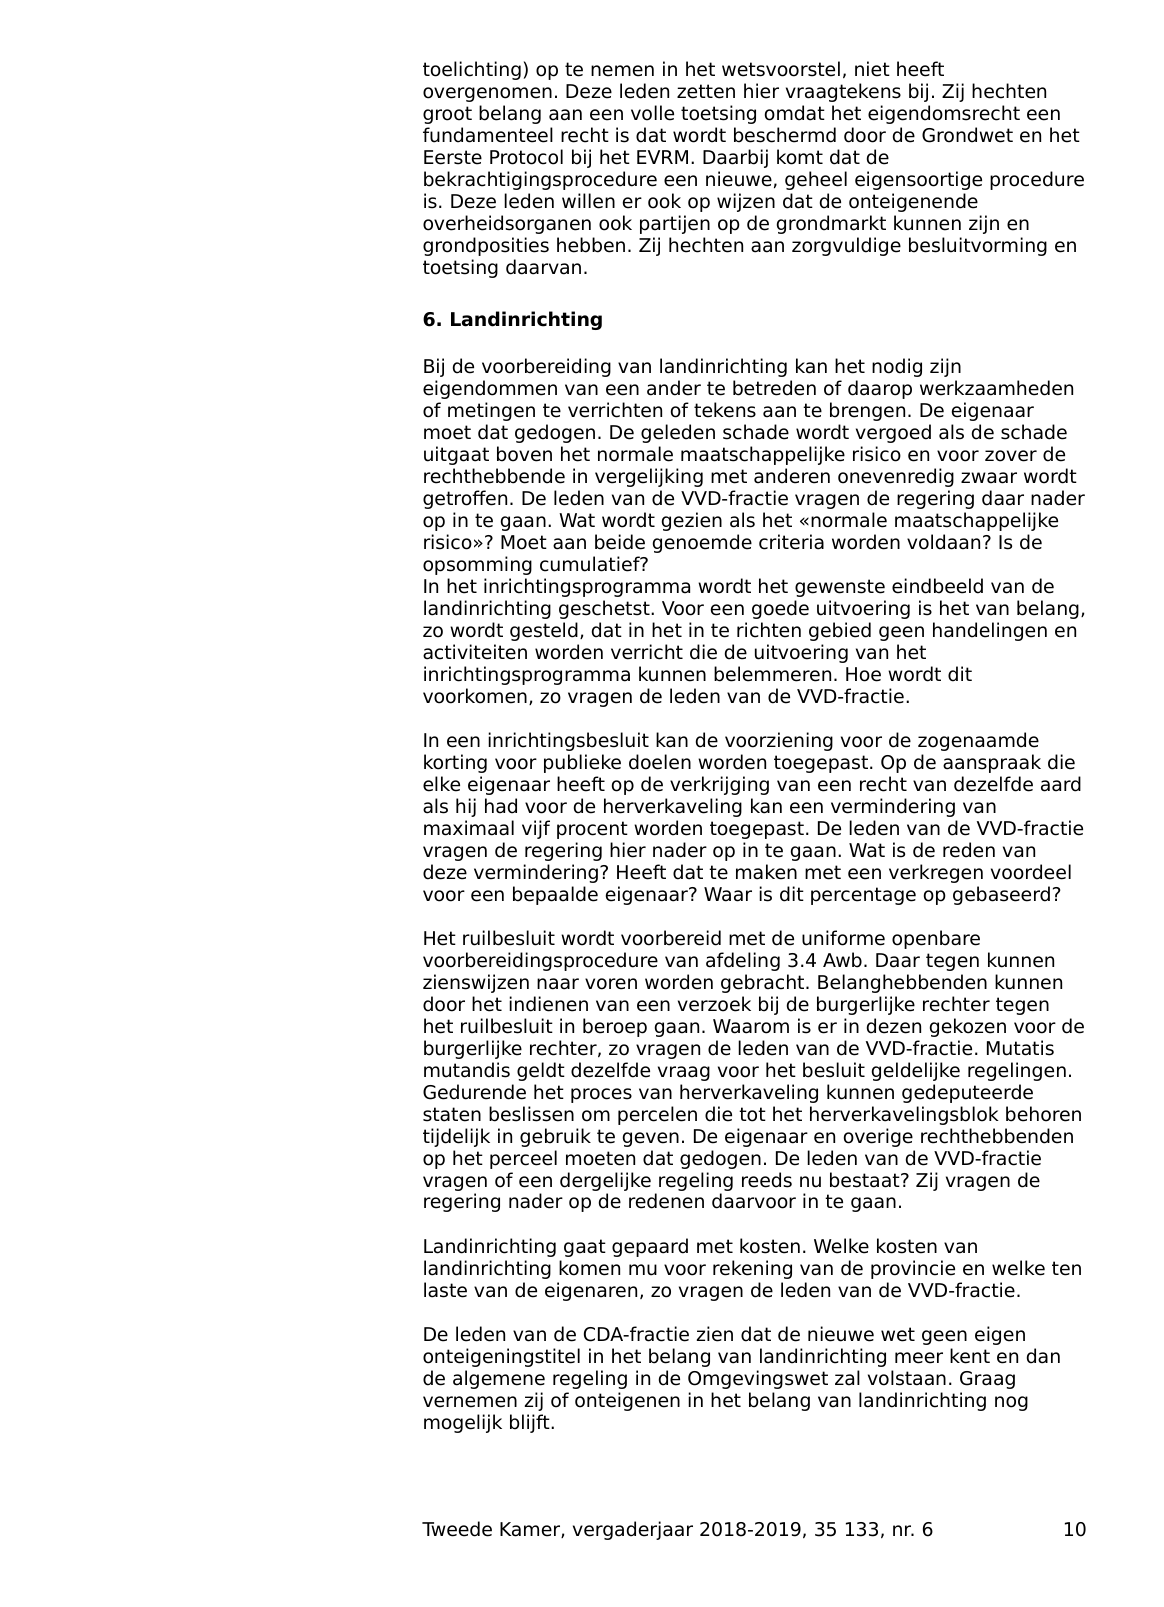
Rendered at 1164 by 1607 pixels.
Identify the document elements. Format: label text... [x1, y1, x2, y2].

text Gedurende het proces van herverkaveling kunnen gedeputeerde staten beslissen om percelen die tot het herverkavelingsblok behoren tijdelijk in gebruik te geven. De eigenaar en overige rechthebbenden op het perceel moeten dat gedogen. De leden van de VVD-fractie vragen of een dergelijke regeling reeds nu bestaat? Zij vragen de regering nader op de redenen daarvoor in te gaan. [422, 1082, 1087, 1213]
text In het inrichtingsprogramma wordt het gewenste eindbeeld van de landinrichting geschetst. Voor een goede uitvoering is het van belang, zo wordt gesteld, dat in het in te richten gebied geen handelingen en activiteiten worden verricht die de uitvoering van het inrichtingsprogramma kunnen belemmeren. Hoe wordt dit voorkomen, zo vragen de leden van de VVD-fractie. [422, 576, 1087, 707]
text Landinrichting gaat gepaard met kosten. Welke kosten van landinrichting komen mu voor rekening van de provincie en welke ten laste van de eigenaren, zo vragen de leden van de VVD-fractie. [422, 1236, 1087, 1302]
text Het ruilbesluit wordt voorbereid met de uniforme openbare voorbereidingsprocedure van afdeling 3.4 Awb. Daar tegen kunnen zienswijzen naar voren worden gebracht. Belanghebbenden kunnen door het indienen van een verzoek bij de burgerlijke rechter tegen het ruilbesluit in beroep gaan. Waarom is er in dezen gekozen voor de burgerlijke rechter, zo vragen de leden van de VVD-fractie. Mutatis mutandis geldt dezelfde vraag voor het besluit geldelijke regelingen. [422, 928, 1087, 1082]
text Bij de voorbereiding van landinrichting kan het nodig zijn eigendommen van een ander te betreden of daarop werkzaamheden of metingen te verrichten of tekens aan te brengen. De eigenaar moet dat gedogen. De geleden schade wordt vergoed als de schade uitgaat boven het normale maatschappelijke risico en voor zover de rechthebbende in vergelijking met anderen onevenredig zwaar wordt getroffen. De leden van de VVD-fractie vragen de regering daar nader op in te gaan. Wat wordt gezien als het «normale maatschappelijke risico»? Moet aan beide genoemde criteria worden voldaan? Is de opsomming cumulatief? [422, 356, 1087, 576]
subtitle 6. Landinrichting [422, 309, 1087, 331]
text toelichting) op te nemen in het wetsvoorstel, niet heeft overgenomen. Deze leden zetten hier vraagtekens bij. Zij hechten groot belang aan een volle toetsing omdat het eigendomsrecht een fundamenteel recht is dat wordt beschermd door de Grondwet en het Eerste Protocol bij het EVRM. Daarbij komt dat de bekrachtigingsprocedure een nieuwe, geheel eigensoortige procedure is. Deze leden willen er ook op wijzen dat de onteigenende overheidsorganen ook partijen op de grondmarkt kunnen zijn en grondposities hebben. Zij hechten aan zorgvuldige besluitvorming en toetsing daarvan. [422, 59, 1087, 279]
text In een inrichtingsbesluit kan de voorziening voor de zogenaamde korting voor publieke doelen worden toegepast. Op de aanspraak die elke eigenaar heeft op de verkrijging van een recht van dezelfde aard als hij had voor de herverkaveling kan een vermindering van maximaal vijf procent worden toegepast. De leden van de VVD-fractie vragen de regering hier nader op in te gaan. Wat is de reden van deze vermindering? Heeft dat te maken met een verkregen voordeel voor een bepaalde eigenaar? Waar is dit percentage op gebaseerd? [422, 730, 1087, 906]
text De leden van de CDA-fractie zien dat de nieuwe wet geen eigen onteigeningstitel in het belang van landinrichting meer kent en dan de algemene regeling in de Omgevingswet zal volstaan. Graag vernemen zij of onteigenen in het belang van landinrichting nog mogelijk blijft. [422, 1324, 1087, 1434]
